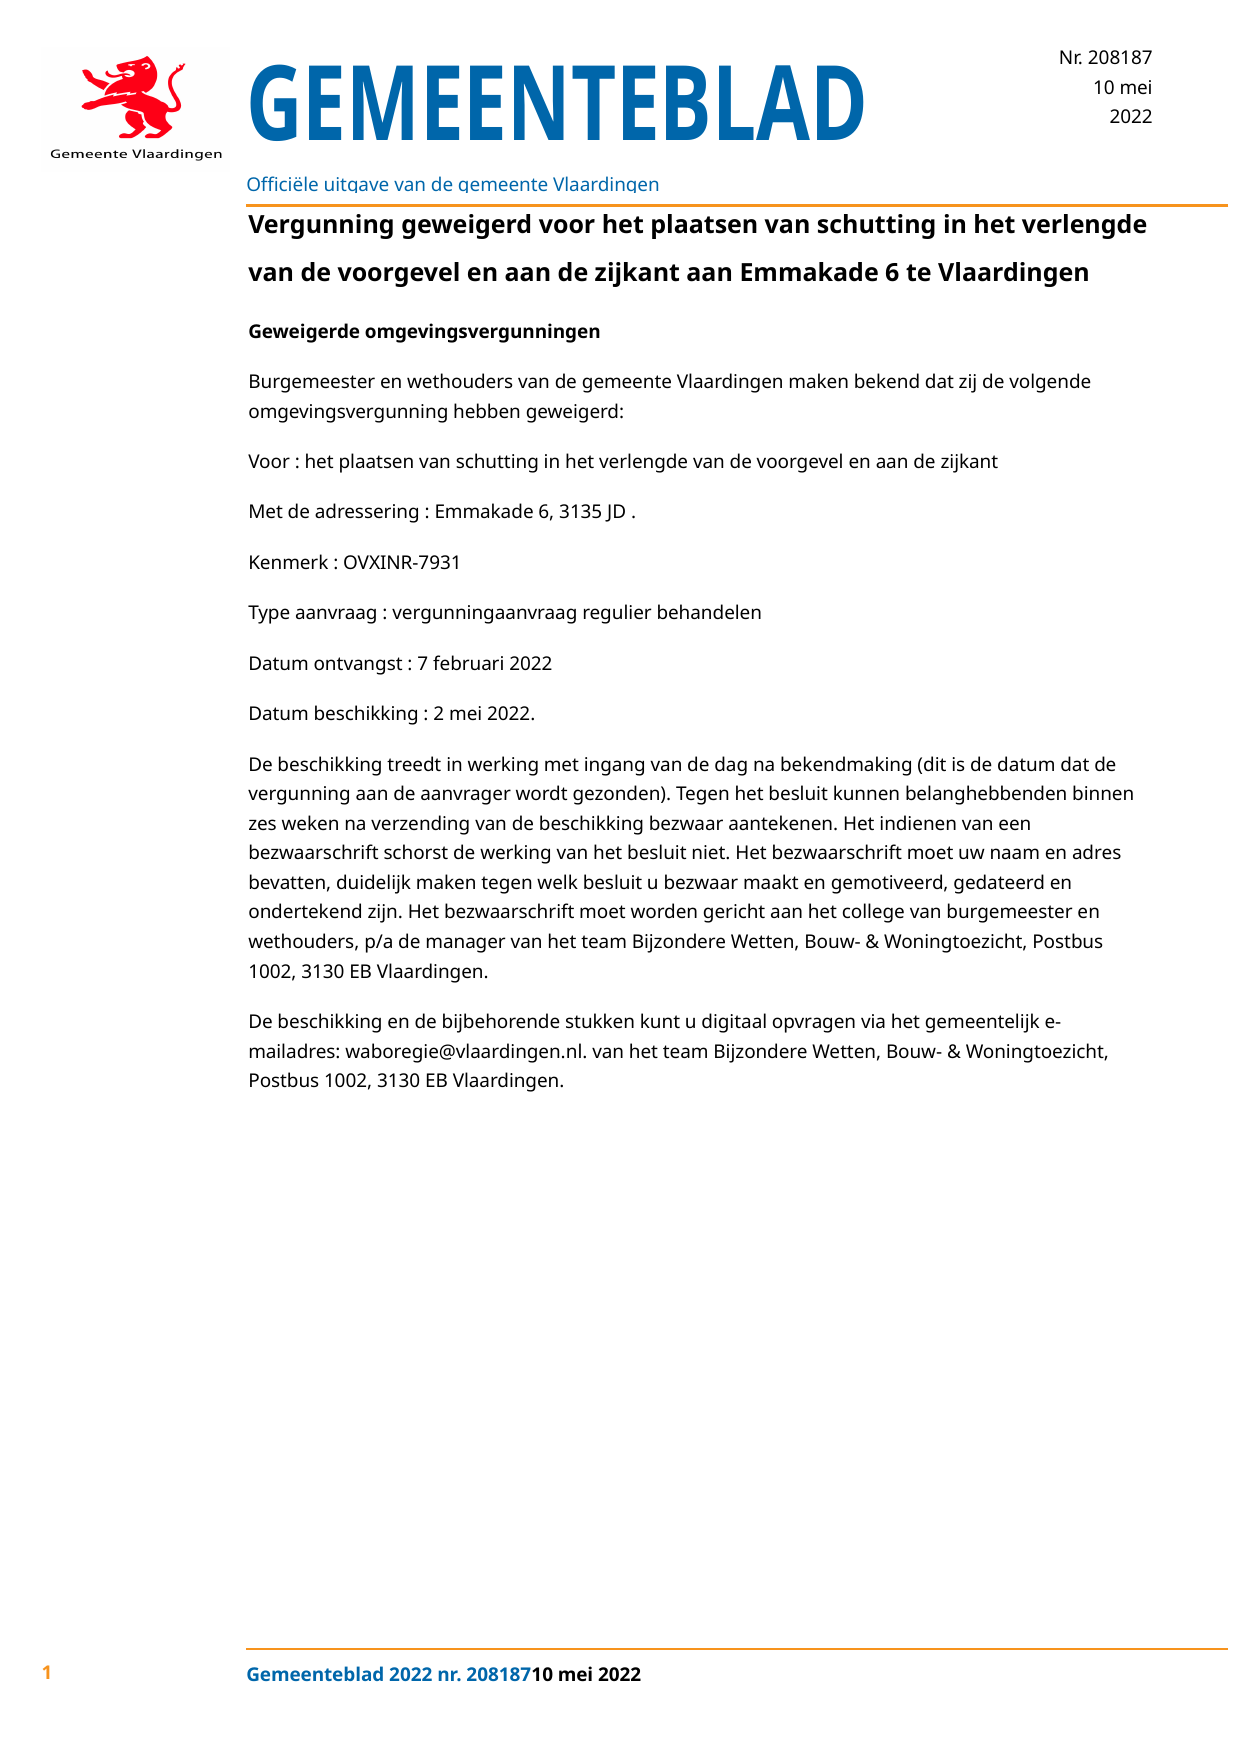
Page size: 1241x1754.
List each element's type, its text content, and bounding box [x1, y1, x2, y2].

text Kenmerk : OVXINR-7931 [248, 549, 1152, 575]
text Type aanvraag : vergunningaanvraag regulier behandelen [248, 599, 1152, 625]
text Datum beschikking : 2 mei 2022. [248, 700, 1152, 726]
text Datum ontvangst : 7 februari 2022 [248, 650, 1152, 676]
text Geweigerde omgevingsvergunningen [248, 318, 1152, 344]
text Burgemeester en wethouders van de gemeente Vlaardingen maken bekend dat zij de volgende omgevingsvergunning hebben geweigerd: [248, 368, 1152, 424]
picture [41, 47, 231, 172]
text Met de adressering : Emmakade 6, 3135 JD . [248, 499, 1152, 524]
text De beschikking en de bijbehorende stukken kunt u digitaal opvragen via het gemeentelijk e-mailadres: waboregie@vlaardingen.nl. van het team Bijzondere Wetten, Bouw- & Woningtoezicht, Postbus 1002, 3130 EB Vlaardingen. [248, 1008, 1152, 1093]
text Voor : het plaatsen van schutting in het verlengde van de voorgevel en aan de zijkant [248, 448, 1152, 474]
text De beschikking treedt in werking met ingang van de dag na bekendmaking (dit is de datum dat de vergunning aan de aanvrager wordt gezonden). Tegen het besluit kunnen belanghebbenden binnen zes weken na verzending van de beschikking bezwaar aantekenen. Het indienen van een bezwaarschrift schorst de werking van het besluit niet. Het bezwaarschrift moet uw naam en adres bevatten, duidelijk maken tegen welk besluit u bezwaar maakt en gemotiveerd, gedateerd en ondertekend zijn. Het bezwaarschrift moet worden gericht aan het college van burgemeester en wethouders, p/a de manager van het team Bijzondere Wetten, Bouw- & Woningtoezicht, Postbus 1002, 3130 EB Vlaardingen. [248, 751, 1152, 984]
text Vergunning geweigerd voor het plaatsen van schutting in het verlengde van de voorgevel en aan de zijkant aan Emmakade 6 te Vlaardingen [248, 207, 1152, 288]
